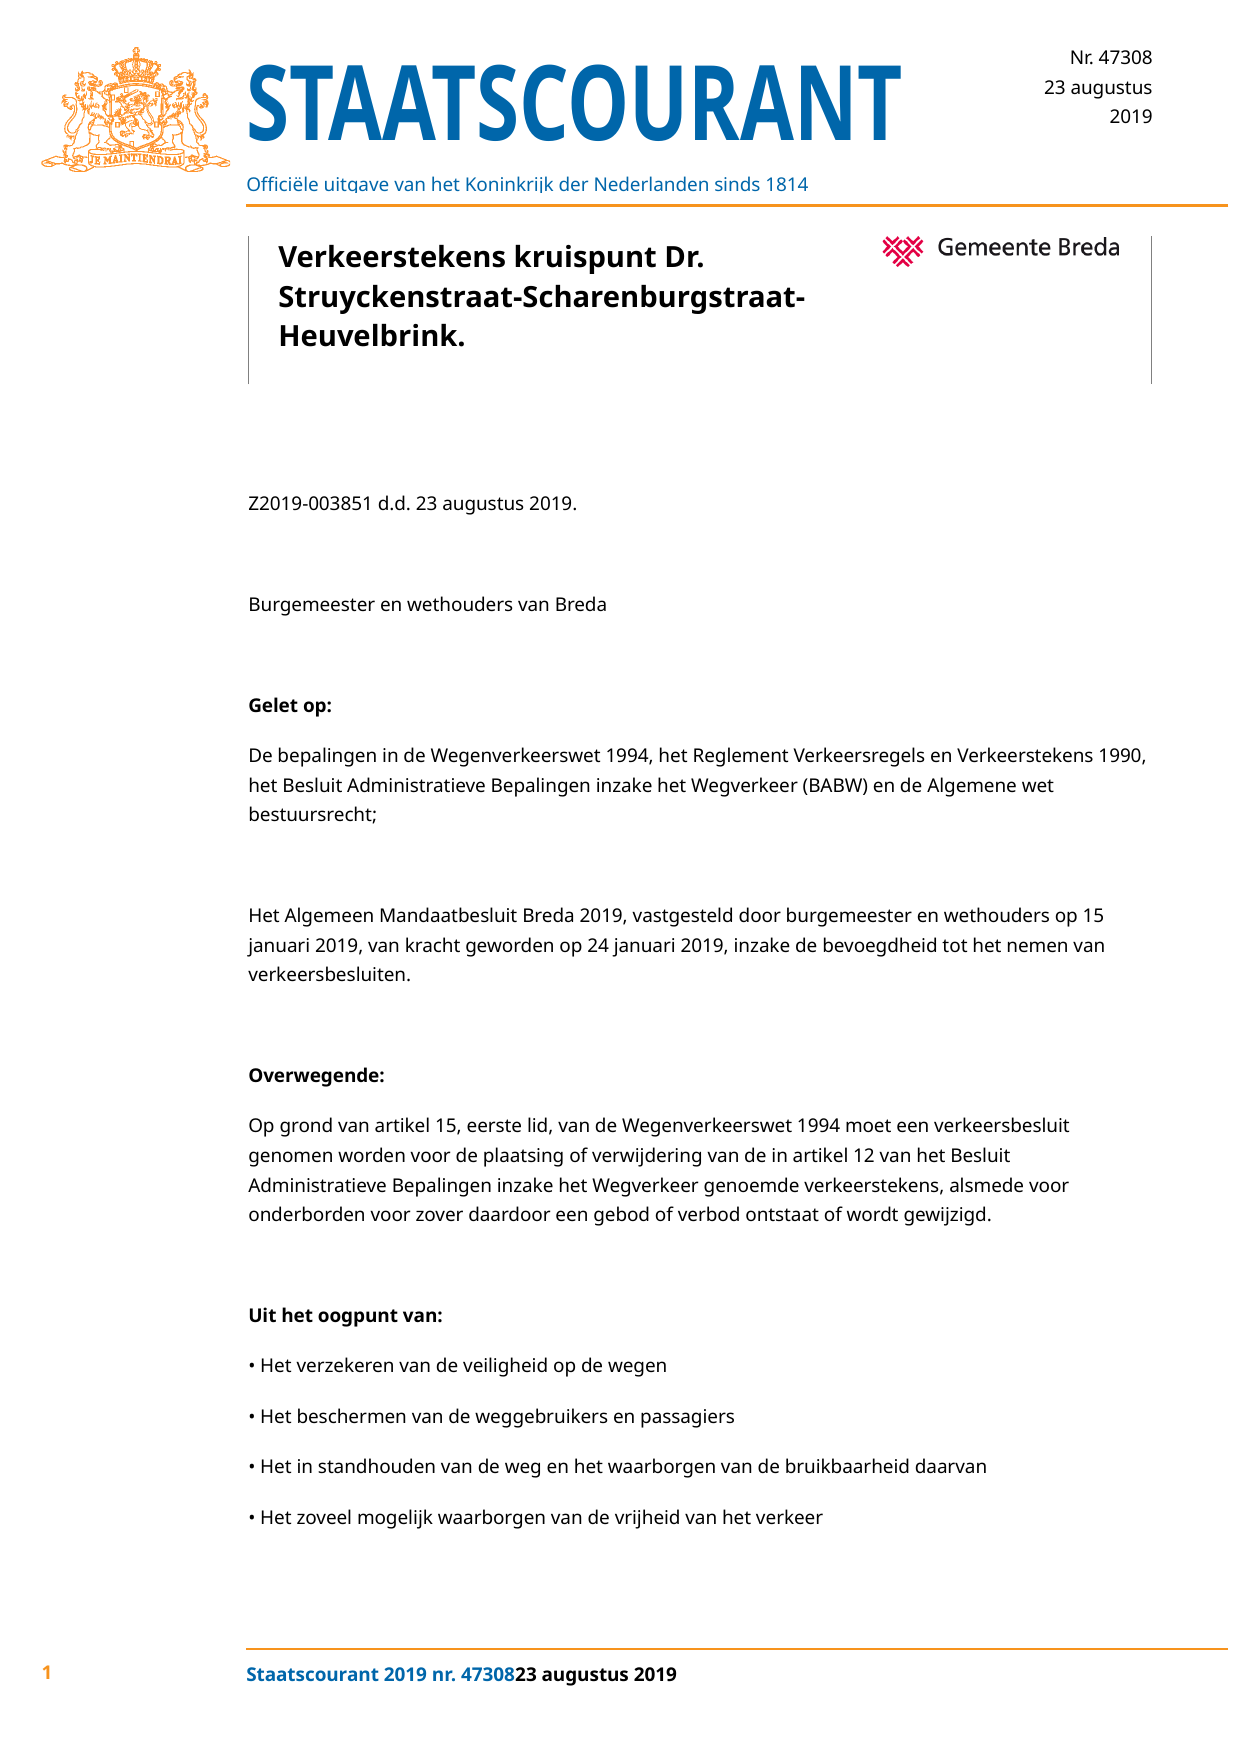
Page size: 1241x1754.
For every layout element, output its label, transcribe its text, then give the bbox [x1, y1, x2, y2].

text Overwegende: [248, 1062, 1152, 1088]
text Z2019-003851 d.d. 23 augustus 2019. [248, 490, 1152, 516]
picture [882, 236, 1119, 267]
text Het Algemeen Mandaatbesluit Breda 2019, vastgesteld door burgemeester en wethouders op 15 januari 2019, van kracht geworden op 24 januari 2019, inzake de bevoegdheid tot het nemen van verkeersbesluiten. [248, 902, 1152, 987]
text • Het zoveel mogelijk waarborgen van de vrijheid van het verkeer [248, 1504, 1152, 1529]
text Gelet op: [248, 692, 1152, 717]
table_header [850, 236, 1151, 384]
picture [41, 47, 231, 172]
text • Het in standhouden van de weg en het waarborgen van de bruikbaarheid daarvan [248, 1453, 1152, 1479]
text Uit het oogpunt van: [248, 1302, 1152, 1328]
text De bepalingen in de Wegenverkeerswet 1994, het Reglement Verkeersregels en Verkeerstekens 1990, het Besluit Administratieve Bepalingen inzake het Wegverkeer (BABW) en de Algemene wet bestuursrecht; [248, 742, 1152, 827]
text Op grond van artikel 15, eerste lid, van de Wegenverkeerswet 1994 moet een verkeersbesluit genomen worden voor de plaatsing of verwijdering van de in artikel 12 van het Besluit Administratieve Bepalingen inzake het Wegverkeer genoemde verkeerstekens, alsmede voor onderborden voor zover daardoor een gebod of verbod ontstaat of wordt gewijzigd. [248, 1113, 1152, 1227]
text • Het beschermen van de weggebruikers en passagiers [248, 1403, 1152, 1429]
text • Het verzekeren van de veiligheid op de wegen [248, 1353, 1152, 1378]
table_header Verkeerstekens kruispunt Dr. Struyckenstraat-Scharenburgstraat-Heuvelbrink. [249, 236, 850, 384]
text Burgemeester en wethouders van Breda [248, 591, 1152, 617]
